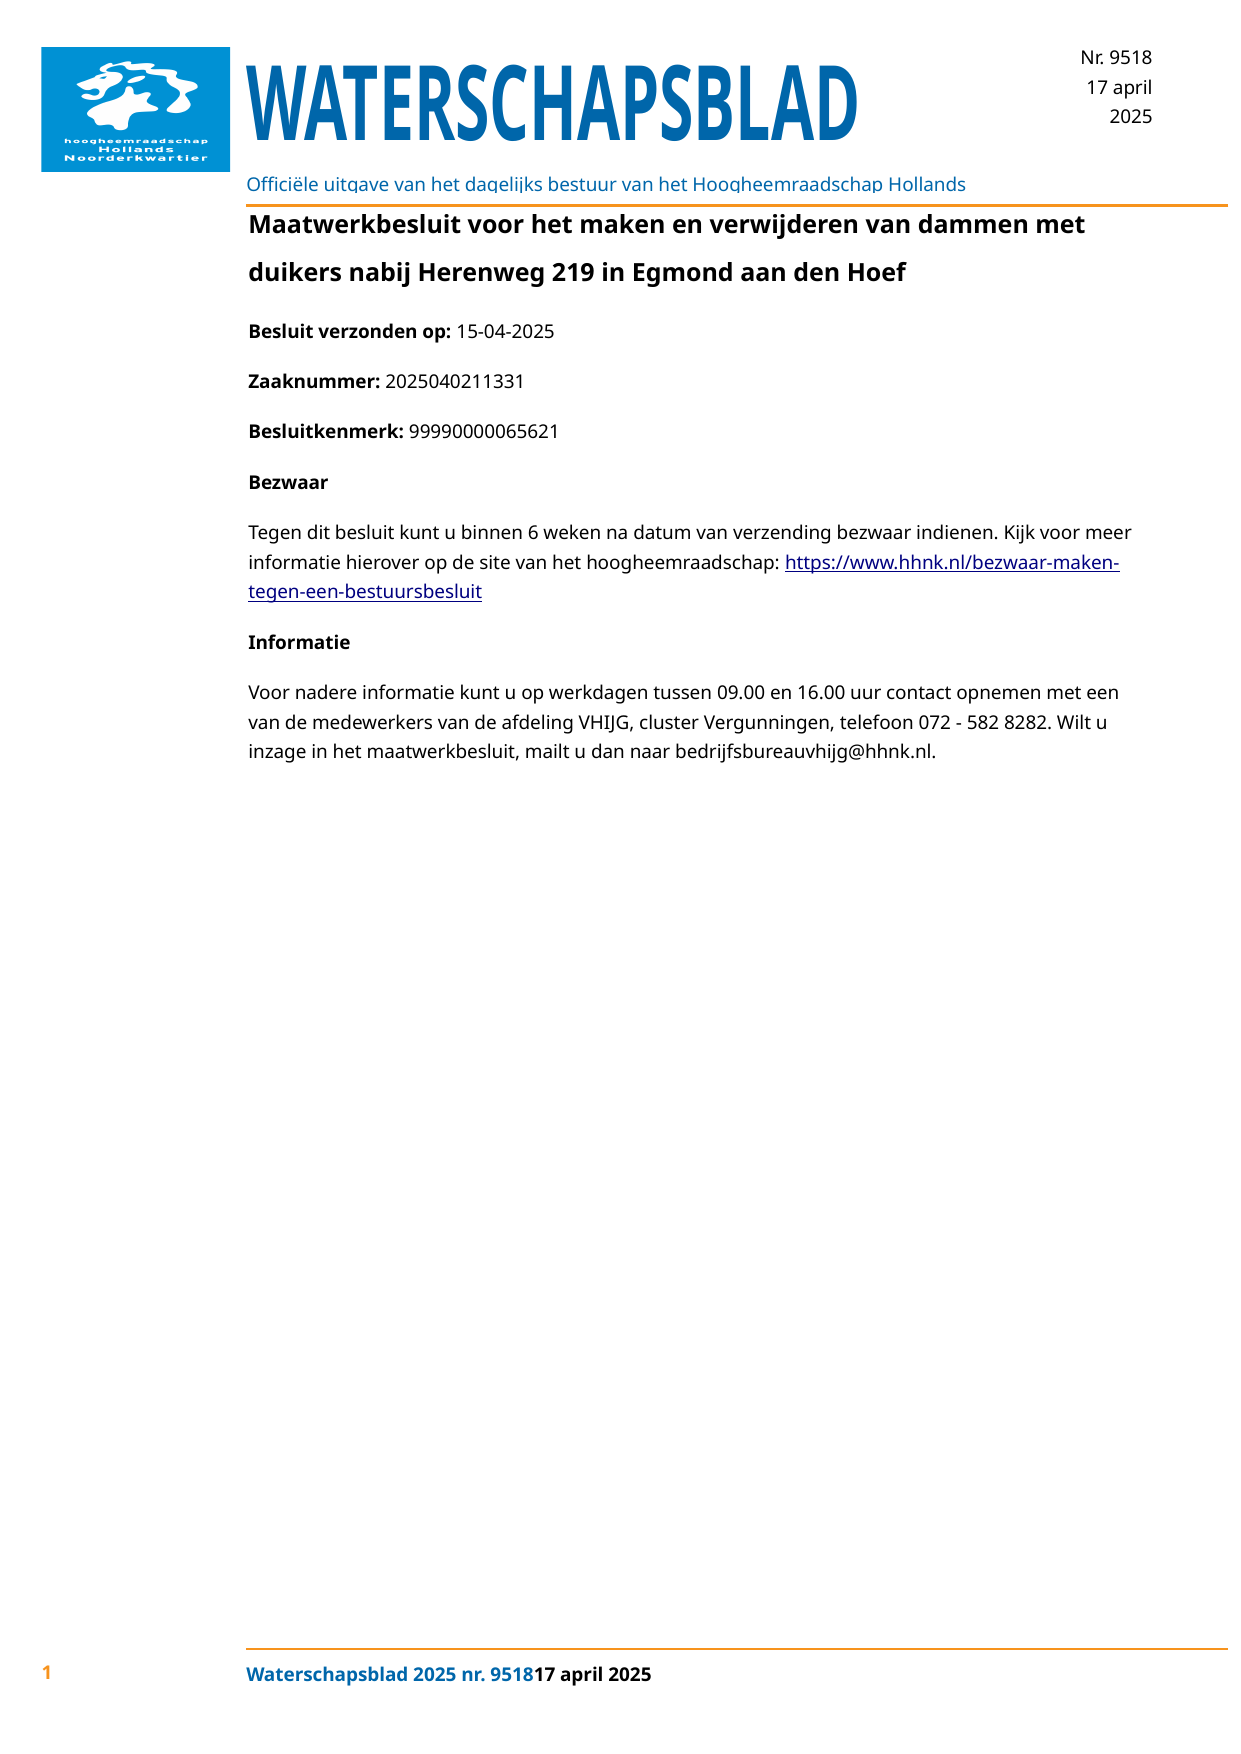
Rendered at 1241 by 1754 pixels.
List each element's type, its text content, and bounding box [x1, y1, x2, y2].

text Bezwaar [248, 469, 1152, 495]
text Besluit verzonden op: 15-04-2025 [248, 318, 1152, 344]
picture [129, 76, 144, 82]
text Tegen dit besluit kunt u binnen 6 weken na datum van verzending bezwaar indienen. Kijk voor meer informatie hierover op de site van het hoogheemraadschap: https://www.hhnk.nl/bezwaar-maken-tegen-een-bestuursbesluit [248, 519, 1152, 604]
text Zaaknummer: 2025040211331 [248, 368, 1152, 394]
text Besluitkenmerk: 99990000065621 [248, 419, 1152, 444]
picture [88, 87, 157, 130]
text Voor nadere informatie kunt u op werkdagen tussen 09.00 en 16.00 uur contact opnemen met een van de medewerkers van de afdeling VHIJG, cluster Vergunningen, telefoon 072 - 582 8282. Wilt u inzage in het maatwerkbesluit, mailt u dan naar bedrijfsbureauvhijg@hhnk.nl. [248, 679, 1152, 764]
picture [118, 62, 197, 112]
picture [78, 64, 122, 99]
text Maatwerkbesluit voor het maken en verwijderen van dammen met duikers nabij Herenweg 219 in Egmond aan den Hoef [248, 207, 1152, 288]
text Informatie [248, 629, 1152, 655]
